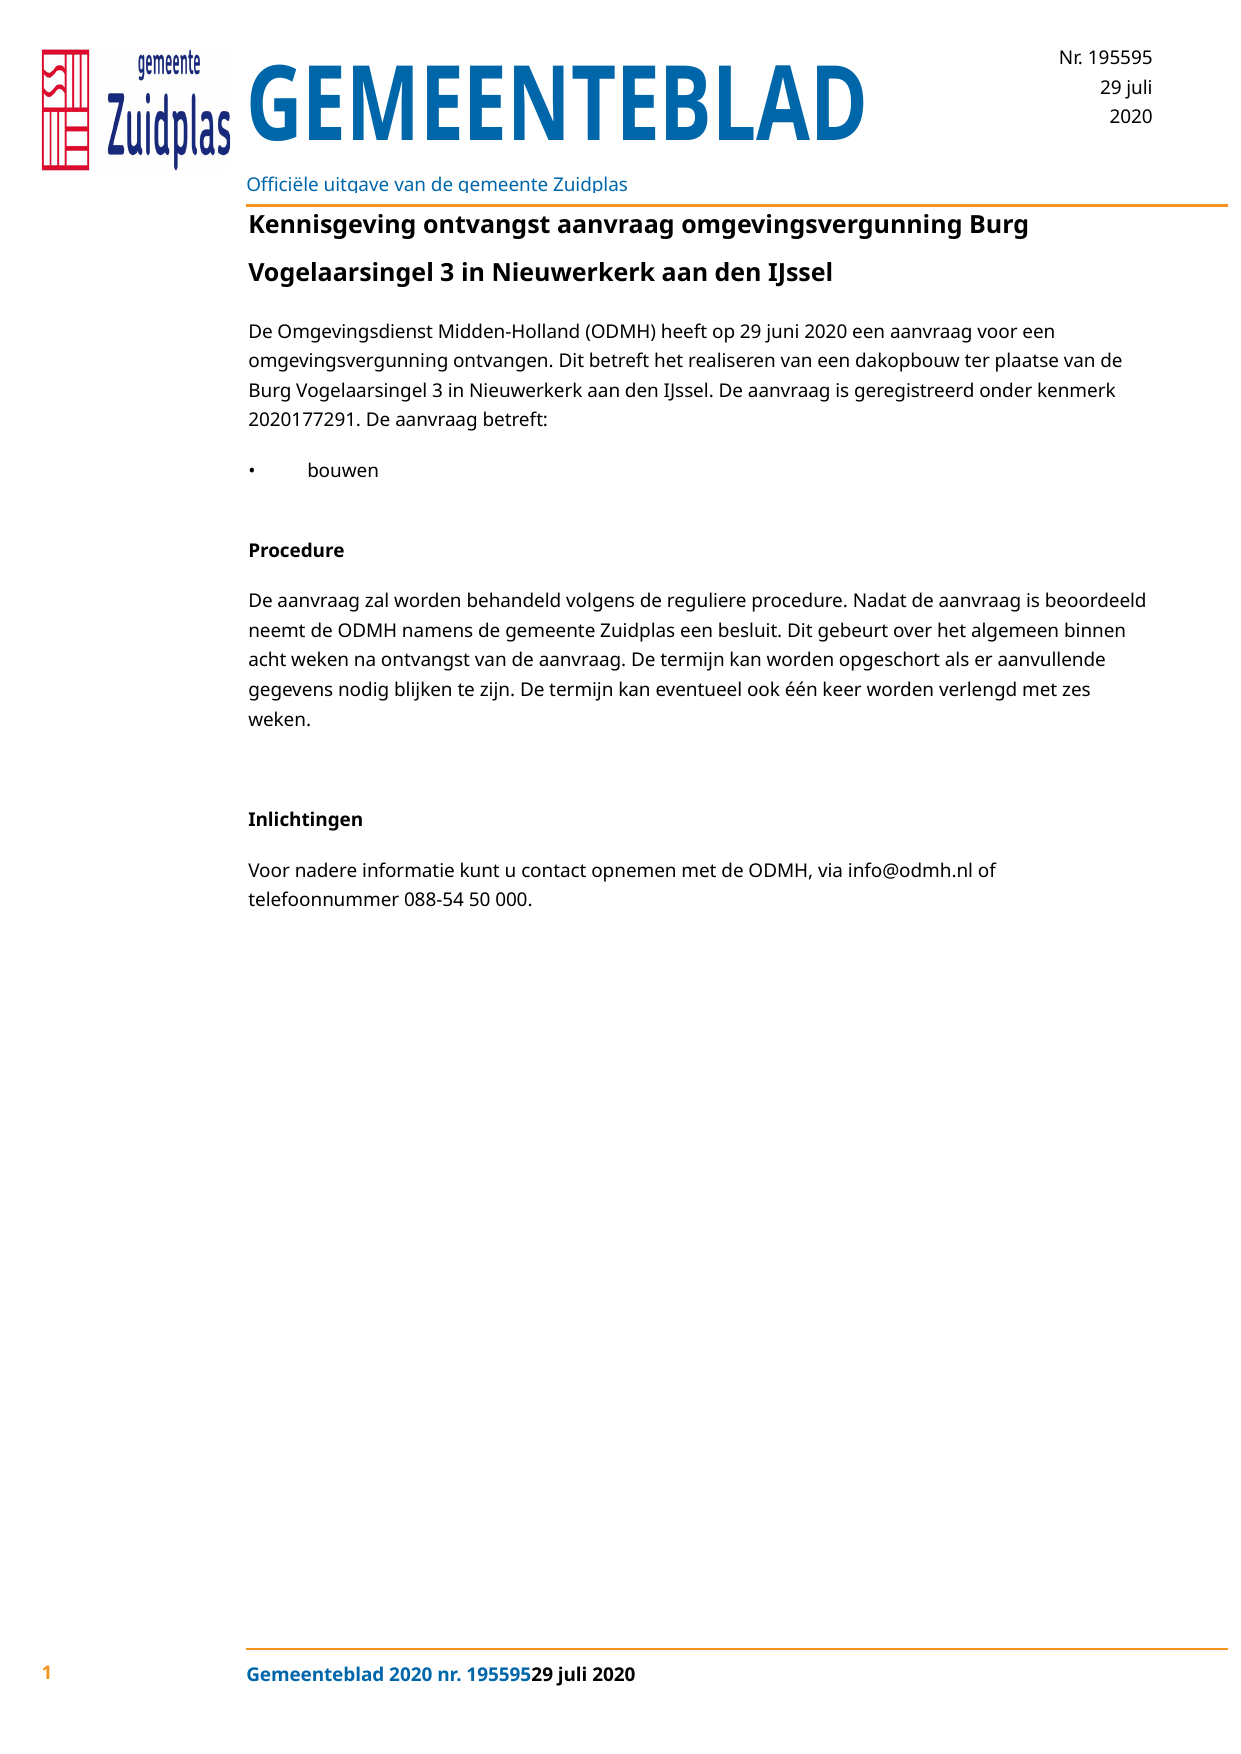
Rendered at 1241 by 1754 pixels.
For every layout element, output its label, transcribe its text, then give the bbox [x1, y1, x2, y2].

text Voor nadere informatie kunt u contact opnemen met de ODMH, via info@odmh.nl of telefoonnummer 088-54 50 000. [248, 857, 1152, 912]
text De aanvraag zal worden behandeld volgens de reguliere procedure. Nadat de aanvraag is beoordeeld neemt de ODMH namens de gemeente Zuidplas een besluit. Dit gebeurt over het algemeen binnen acht weken na ontvangst van de aanvraag. De termijn kan worden opgeschort als er aanvullende gegevens nodig blijken te zijn. De termijn kan eventueel ook één keer worden verlengd met zes weken. [248, 587, 1152, 732]
list bouwen [248, 457, 1152, 483]
text Kennisgeving ontvangst aanvraag omgevingsvergunning Burg Vogelaarsingel 3 in Nieuwerkerk aan den IJssel [248, 207, 1152, 288]
text Procedure [248, 537, 1152, 563]
picture [41, 47, 231, 172]
text De Omgevingsdienst Midden-Holland (ODMH) heeft op 29 juni 2020 een aanvraag voor een omgevingsvergunning ontvangen. Dit betreft het realiseren van een dakopbouw ter plaatse van de Burg Vogelaarsingel 3 in Nieuwerkerk aan den IJssel. De aanvraag is geregistreerd onder kenmerk 2020177291. De aanvraag betreft: [248, 318, 1152, 432]
text Inlichtingen [248, 807, 1152, 832]
